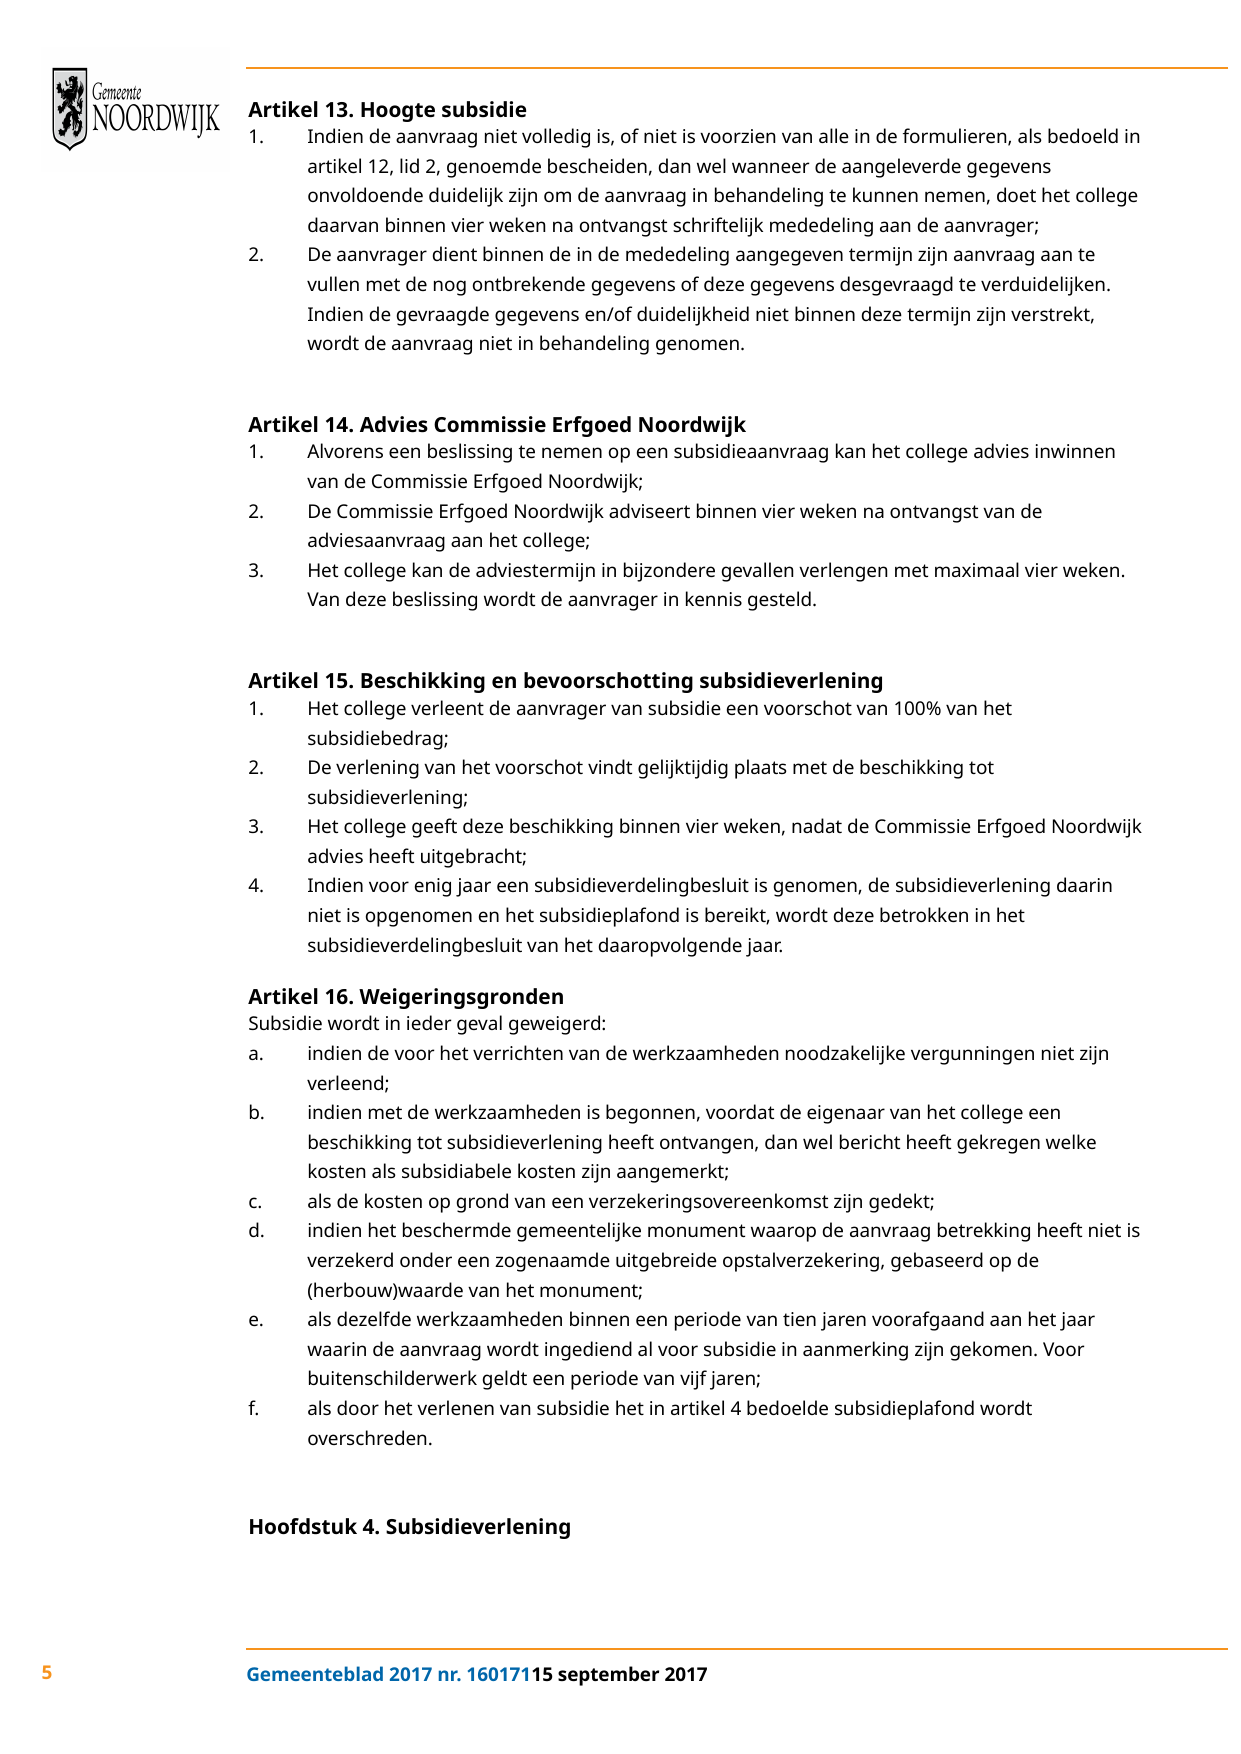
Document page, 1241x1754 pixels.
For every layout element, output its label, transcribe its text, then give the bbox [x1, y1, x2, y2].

text Artikel 16. Weigeringsgronden [248, 982, 1152, 1011]
text Artikel 14. Advies Commissie Erfgoed Noordwijk [248, 410, 1152, 439]
list Het college kan de adviestermijn in bijzondere gevallen verlengen met maximaal vier weken. Van deze beslissing wordt de aanvrager in kennis gesteld. [248, 557, 1152, 612]
list indien de voor het verrichten van de werkzaamheden noodzakelijke vergunningen niet zijn verleend; [248, 1040, 1152, 1096]
list Indien voor enig jaar een subsidieverdelingbesluit is genomen, de subsidieverlening daarin niet is opgenomen en het subsidieplafond is bereikt, wordt deze betrokken in het subsidieverdelingbesluit van het daaropvolgende jaar. [248, 873, 1152, 957]
list De Commissie Erfgoed Noordwijk adviseert binnen vier weken na ontvangst van de adviesaanvraag aan het college; [248, 498, 1152, 553]
list De verlening van het voorschot vindt gelijktijdig plaats met de beschikking tot subsidieverlening; [248, 754, 1152, 809]
list als de kosten op grond van een verzekeringsovereenkomst zijn gedekt; [248, 1188, 1152, 1214]
text Subsidie wordt in ieder geval geweigerd: [248, 1011, 1152, 1036]
list als door het verlenen van subsidie het in artikel 4 bedoelde subsidieplafond wordt overschreden. [248, 1395, 1152, 1451]
list De aanvrager dient binnen de in de mededeling aangegeven termijn zijn aanvraag aan te vullen met de nog ontbrekende gegevens of deze gegevens desgevraagd te verduidelijken. Indien de gevraagde gegevens en/of duidelijkheid niet binnen deze termijn zijn verstrekt, wordt de aanvraag niet in behandeling genomen. [248, 242, 1152, 356]
text Hoofdstuk 4. Subsidieverlening [248, 1512, 1152, 1541]
text Artikel 13. Hoogte subsidie [248, 95, 1152, 123]
list Het college verleent de aanvrager van subsidie een voorschot van 100% van het subsidiebedrag; [248, 695, 1152, 750]
list als dezelfde werkzaamheden binnen een periode van tien jaren voorafgaand aan het jaar waarin de aanvraag wordt ingediend al voor subsidie in aanmerking zijn gekomen. Voor buitenschilderwerk geldt een periode van vijf jaren; [248, 1306, 1152, 1391]
list Alvorens een beslissing te nemen op een subsidieaanvraag kan het college advies inwinnen van de Commissie Erfgoed Noordwijk; [248, 439, 1152, 494]
text Artikel 15. Beschikking en bevoorschotting subsidieverlening [248, 667, 1152, 695]
list indien met de werkzaamheden is begonnen, voordat de eigenaar van het college een beschikking tot subsidieverlening heeft ontvangen, dan wel bericht heeft gekregen welke kosten als subsidiabele kosten zijn aangemerkt; [248, 1099, 1152, 1184]
list Indien de aanvraag niet volledig is, of niet is voorzien van alle in de formulieren, als bedoeld in artikel 12, lid 2, genoemde bescheiden, dan wel wanneer de aangeleverde gegevens onvoldoende duidelijk zijn om de aanvraag in behandeling te kunnen nemen, doet het college daarvan binnen vier weken na ontvangst schriftelijk mededeling aan de aanvrager; [248, 123, 1152, 238]
list indien het beschermde gemeentelijke monument waarop de aanvraag betrekking heeft niet is verzekerd onder een zogenaamde uitgebreide opstalverzekering, gebaseerd op de (herbouw)waarde van het monument; [248, 1218, 1152, 1303]
list Het college geeft deze beschikking binnen vier weken, nadat de Commissie Erfgoed Noordwijk advies heeft uitgebracht; [248, 813, 1152, 869]
picture [41, 47, 231, 172]
